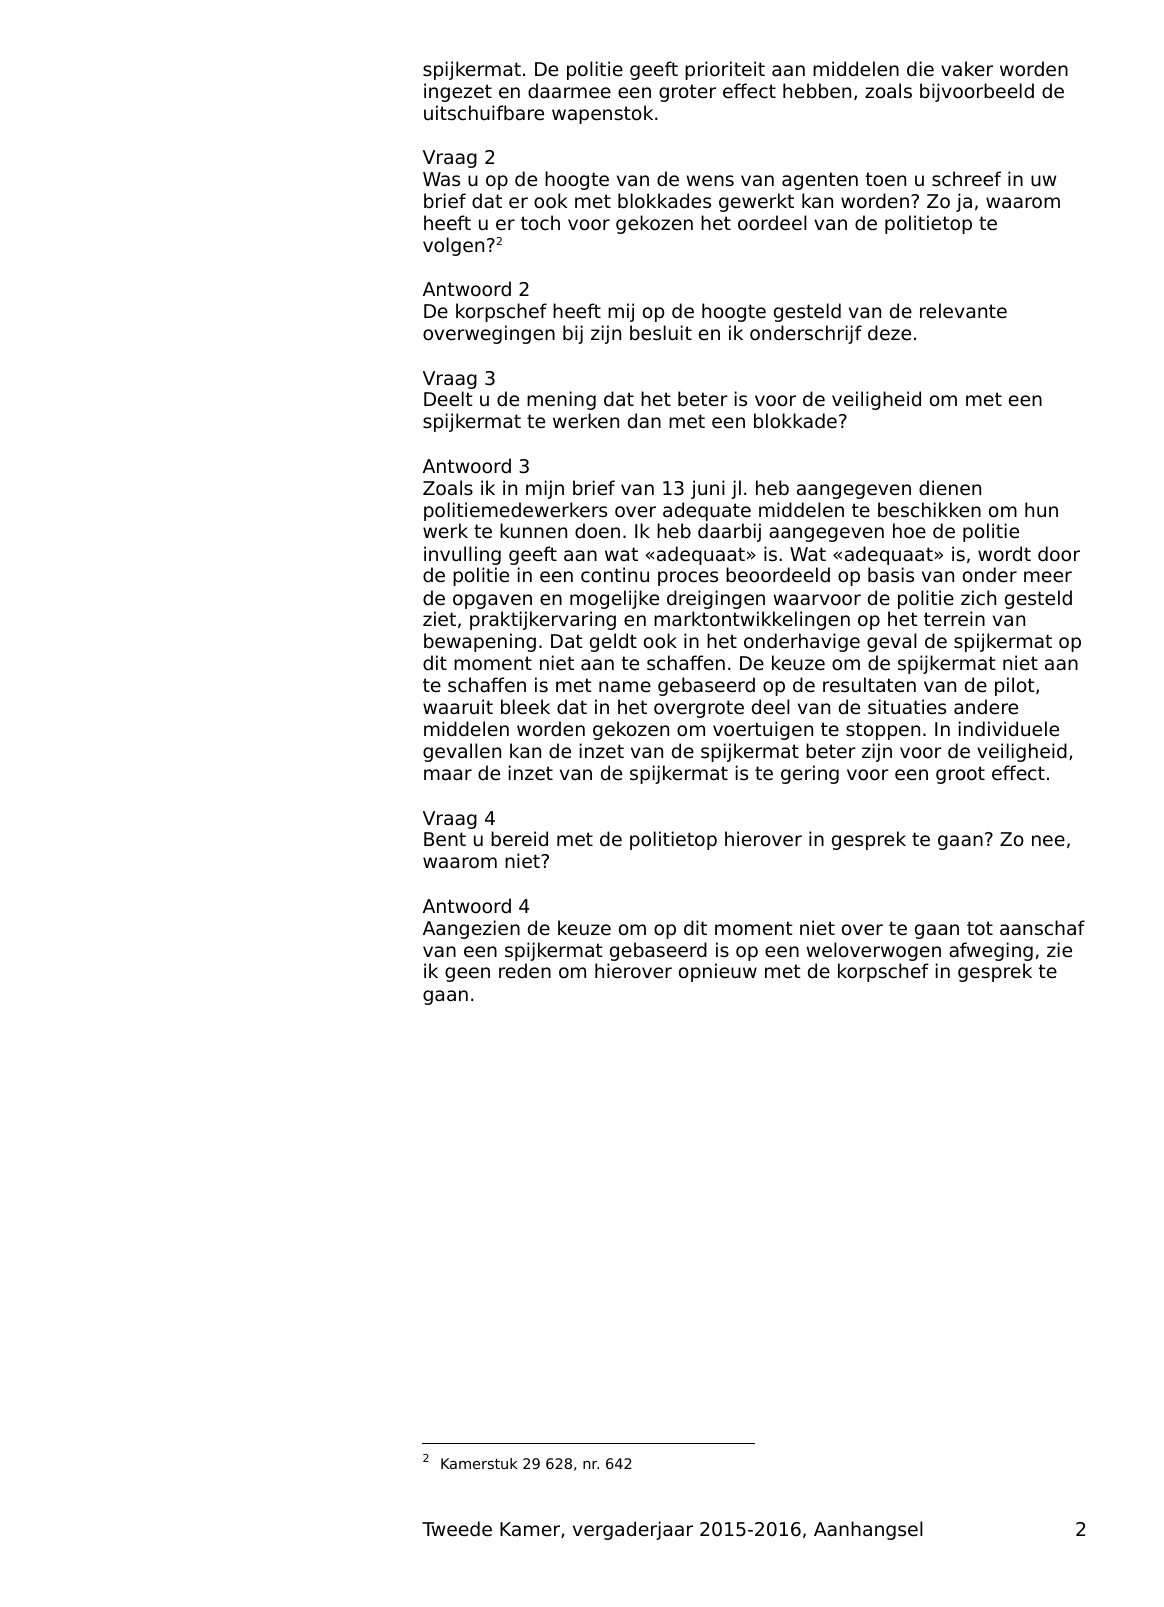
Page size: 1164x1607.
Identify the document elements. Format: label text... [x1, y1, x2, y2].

text De korpschef heeft mij op de hoogte gesteld van de relevante overwegingen bij zijn besluit en ik onderschrijf deze. [422, 301, 1087, 345]
text Kamerstuk 29 628, nr. 642 [422, 1452, 1087, 1474]
text spijkermat. De politie geeft prioriteit aan middelen die vaker worden ingezet en daarmee een groter effect hebben, zoals bijvoorbeeld de uitschuifbare wapenstok. [422, 59, 1087, 125]
text Antwoord 4 [422, 896, 1087, 917]
text Vraag 2 [422, 147, 1087, 169]
text Vraag 3 [422, 367, 1087, 389]
text Deelt u de mening dat het beter is voor de veiligheid om met een spijkermat te werken dan met een blokkade? [422, 389, 1087, 433]
text Zoals ik in mijn brief van 13 juni jl. heb aangegeven dienen politiemedewerkers over adequate middelen te beschikken om hun werk te kunnen doen. Ik heb daarbij aangegeven hoe de politie invulling geeft aan wat «adequaat» is. Wat «adequaat» is, wordt door de politie in een continu proces beoordeeld op basis van onder meer de opgaven en mogelijke dreigingen waarvoor de politie zich gesteld ziet, praktijkervaring en marktontwikkelingen op het terrein van bewapening. Dat geldt ook in het onderhavige geval de spijkermat op dit moment niet aan te schaffen. De keuze om de spijkermat niet aan te schaffen is met name gebaseerd op de resultaten van de pilot, waaruit bleek dat in het overgrote deel van de situaties andere middelen worden gekozen om voertuigen te stoppen. In individuele gevallen kan de inzet van de spijkermat beter zijn voor de veiligheid, maar de inzet van de spijkermat is te gering voor een groot effect. [422, 477, 1087, 785]
text Bent u bereid met de politietop hierover in gesprek te gaan? Zo nee, waarom niet? [422, 829, 1087, 873]
text Antwoord 3 [422, 456, 1087, 477]
text Antwoord 2 [422, 279, 1087, 301]
text Vraag 4 [422, 807, 1087, 829]
text Aangezien de keuze om op dit moment niet over te gaan tot aanschaf van een spijkermat gebaseerd is op een weloverwogen afweging, zie ik geen reden om hierover opnieuw met de korpschef in gesprek te gaan. [422, 917, 1087, 1005]
text Was u op de hoogte van de wens van agenten toen u schreef in uw brief dat er ook met blokkades gewerkt kan worden? Zo ja, waarom heeft u er toch voor gekozen het oordeel van de politietop te volgen? [422, 169, 1087, 257]
